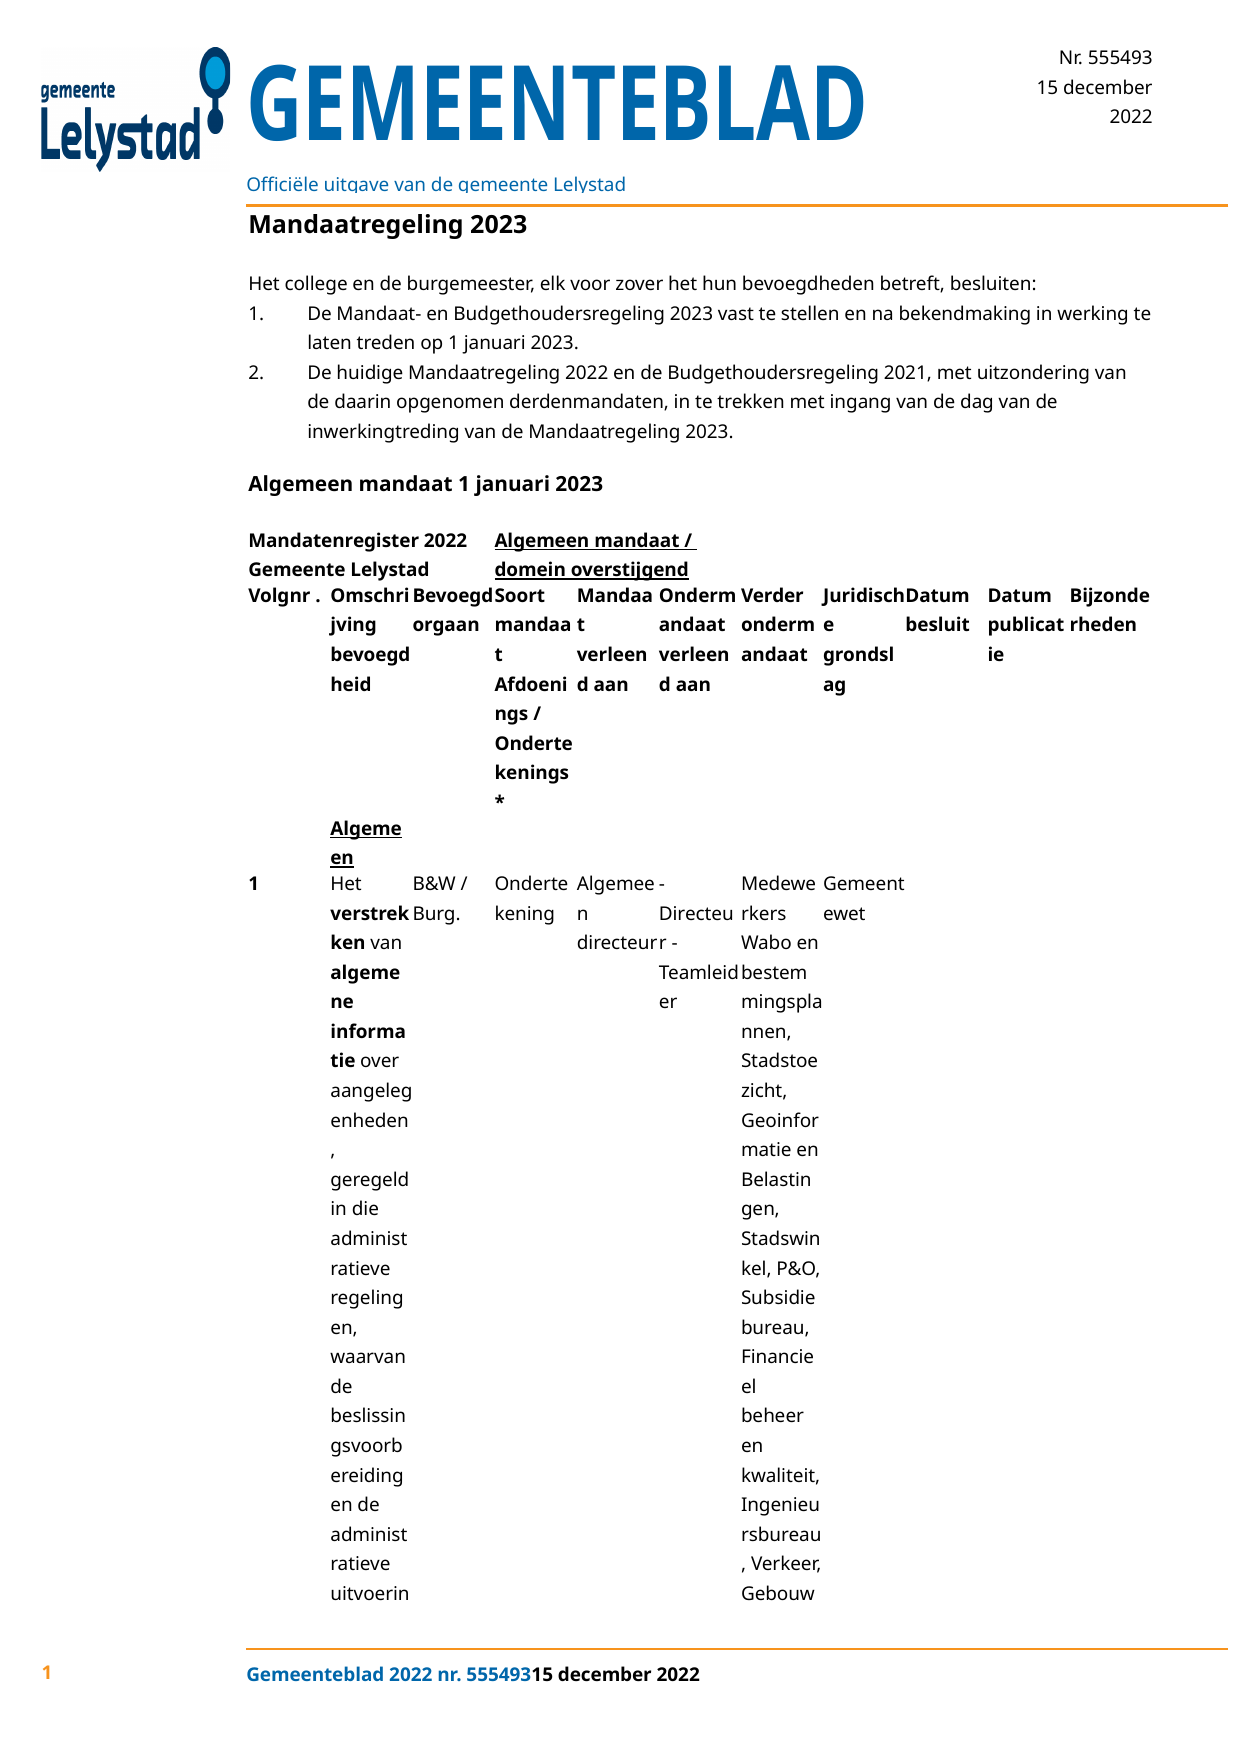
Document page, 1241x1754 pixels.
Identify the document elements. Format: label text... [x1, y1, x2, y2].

table_cell Datum besluit [905, 582, 987, 815]
table_header [905, 527, 987, 582]
table_cell Medewerkers Wabo en bestemmingsplannen, Stadstoezicht, Geoinformatie en Belastingen, Stadswinkel, P&O, Subsidiebureau, Financieel beheer en kwaliteit, Ingenieursbureau, Verkeer, Gebouw [741, 870, 823, 1606]
table_cell Algemeen directeur [577, 870, 659, 1606]
table_cell Bevoegd orgaan [412, 582, 494, 815]
list De Mandaat- en Budgethoudersregeling 2023 vast te stellen en na bekendmaking in werking te laten treden op 1 januari 2023. [248, 300, 1152, 355]
list De huidige Mandaatregeling 2022 en de Budgethoudersregeling 2021, met uitzondering van de daarin opgenomen derdenmandaten, in te trekken met ingang van de dag van de inwerkingtreding van de Mandaatregeling 2023. [248, 359, 1152, 444]
table_header [741, 527, 823, 582]
table_cell [412, 815, 494, 870]
table_header Algemeen mandaat / domein overstijgend [494, 527, 741, 582]
table_cell Algemeen [330, 815, 412, 870]
table_cell Bijzonderheden [1069, 582, 1152, 815]
text Het college en de burgemeester, elk voor zover het hun bevoegdheden betreft, besluiten: [248, 270, 1152, 296]
table_cell [494, 815, 577, 870]
table_header [823, 527, 905, 582]
table_cell [987, 870, 1069, 1606]
table_cell Het verstrekken van algemene informatie over aangelegenheden, geregeld in die administratieve regelingen, waarvan de beslissingsvoorbereiding en de administratieve uitvoerin [330, 870, 412, 1606]
table_cell [659, 815, 741, 870]
table_cell [741, 815, 823, 870]
table_cell 1 [248, 870, 330, 1606]
table_cell [823, 815, 905, 870]
table_header [987, 527, 1069, 582]
table_cell Gemeentewet [823, 870, 905, 1606]
table_cell Omschrijving bevoegdheid [330, 582, 412, 815]
table_cell [987, 815, 1069, 870]
table_cell Ondertekening [494, 870, 577, 1606]
table_cell Volgnr . [248, 582, 330, 815]
table_cell B&W / Burg. [412, 870, 494, 1606]
table_header [1069, 527, 1152, 582]
table_cell [248, 815, 330, 870]
table_cell Mandaat verleend aan [577, 582, 659, 815]
table_cell - Directeur - Teamleider [659, 870, 741, 1606]
table_cell [905, 870, 987, 1606]
text Algemeen mandaat 1 januari 2023 [248, 469, 1152, 497]
table_cell Datum publicatie [987, 582, 1069, 815]
text Mandaatregeling 2023 [248, 207, 1152, 241]
table_cell Juridische grondslag [823, 582, 905, 815]
table_header Mandatenregister 2022 Gemeente Lelystad [248, 527, 494, 582]
table_cell Ondermandaat verleend aan [659, 582, 741, 815]
table_cell [905, 815, 987, 870]
table_cell Verder ondermandaat [741, 582, 823, 815]
picture [41, 47, 231, 172]
table_cell [1069, 870, 1152, 1606]
table_cell [1069, 815, 1152, 870]
table_cell [577, 815, 659, 870]
table_cell Soort mandaat Afdoenings / Ondertekenings * [494, 582, 577, 815]
